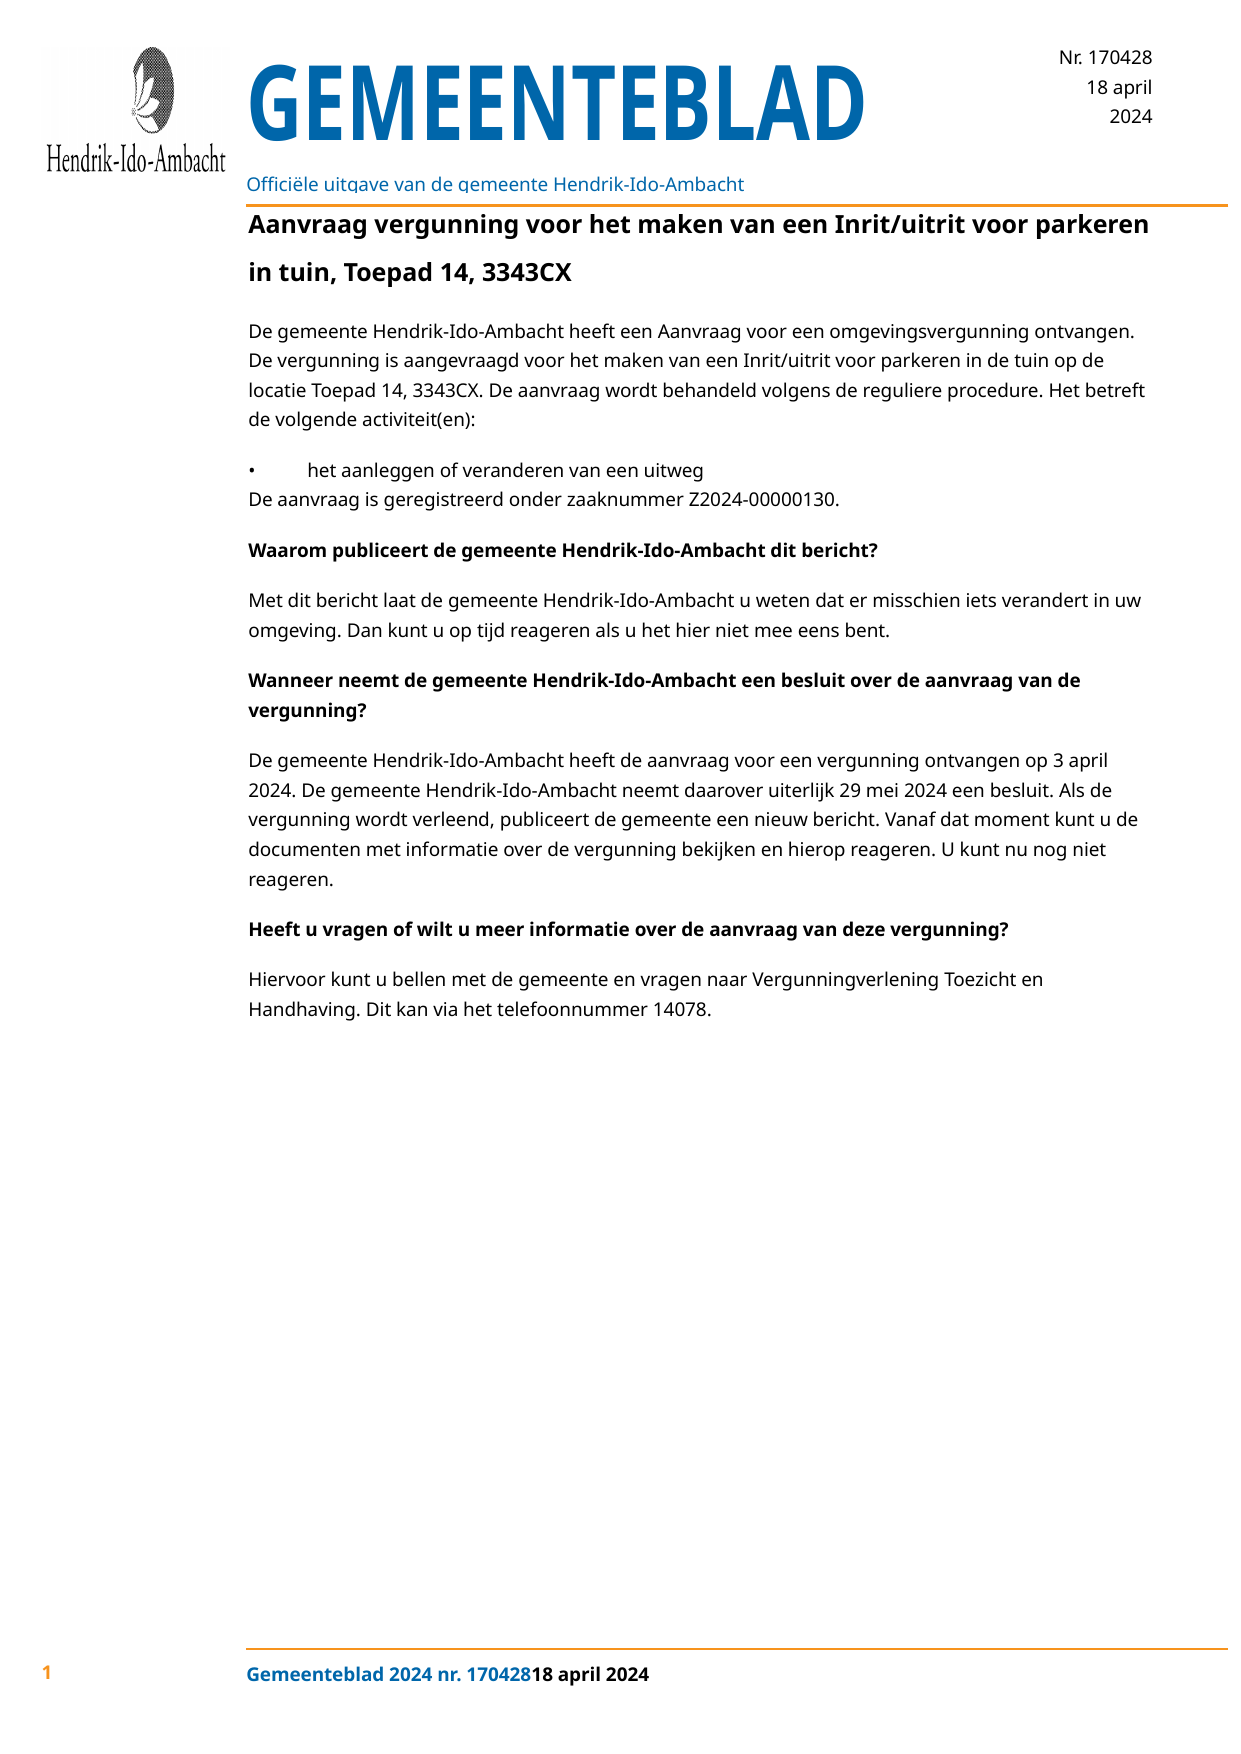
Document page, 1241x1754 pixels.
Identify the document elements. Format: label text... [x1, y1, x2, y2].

list het aanleggen of veranderen van een uitweg [248, 457, 1152, 483]
text Wanneer neemt de gemeente Hendrik-Ido-Ambacht een besluit over de aanvraag van de vergunning? [248, 667, 1152, 723]
text De aanvraag is geregistreerd onder zaaknummer Z2024-00000130. [248, 487, 1152, 512]
picture [41, 47, 231, 172]
text De gemeente Hendrik-Ido-Ambacht heeft de aanvraag voor een vergunning ontvangen op 3 april 2024. De gemeente Hendrik-Ido-Ambacht neemt daarover uiterlijk 29 mei 2024 een besluit. Als de vergunning wordt verleend, publiceert de gemeente een nieuw bericht. Vanaf dat moment kunt u de documenten met informatie over de vergunning bekijken en hierop reageren. U kunt nu nog niet reageren. [248, 747, 1152, 892]
text Heeft u vragen of wilt u meer informatie over de aanvraag van deze vergunning? [248, 916, 1152, 942]
text Waarom publiceert de gemeente Hendrik-Ido-Ambacht dit bericht? [248, 537, 1152, 563]
text Met dit bericht laat de gemeente Hendrik-Ido-Ambacht u weten dat er misschien iets verandert in uw omgeving. Dan kunt u op tijd reageren als u het hier niet mee eens bent. [248, 587, 1152, 643]
text Hiervoor kunt u bellen met de gemeente en vragen naar Vergunningverlening Toezicht en Handhaving. Dit kan via het telefoonnummer 14078. [248, 967, 1152, 1022]
text De gemeente Hendrik-Ido-Ambacht heeft een Aanvraag voor een omgevingsvergunning ontvangen. De vergunning is aangevraagd voor het maken van een Inrit/uitrit voor parkeren in de tuin op de locatie Toepad 14, 3343CX. De aanvraag wordt behandeld volgens de reguliere procedure. Het betreft de volgende activiteit(en): [248, 318, 1152, 432]
text Aanvraag vergunning voor het maken van een Inrit/uitrit voor parkeren in tuin, Toepad 14, 3343CX [248, 207, 1152, 288]
